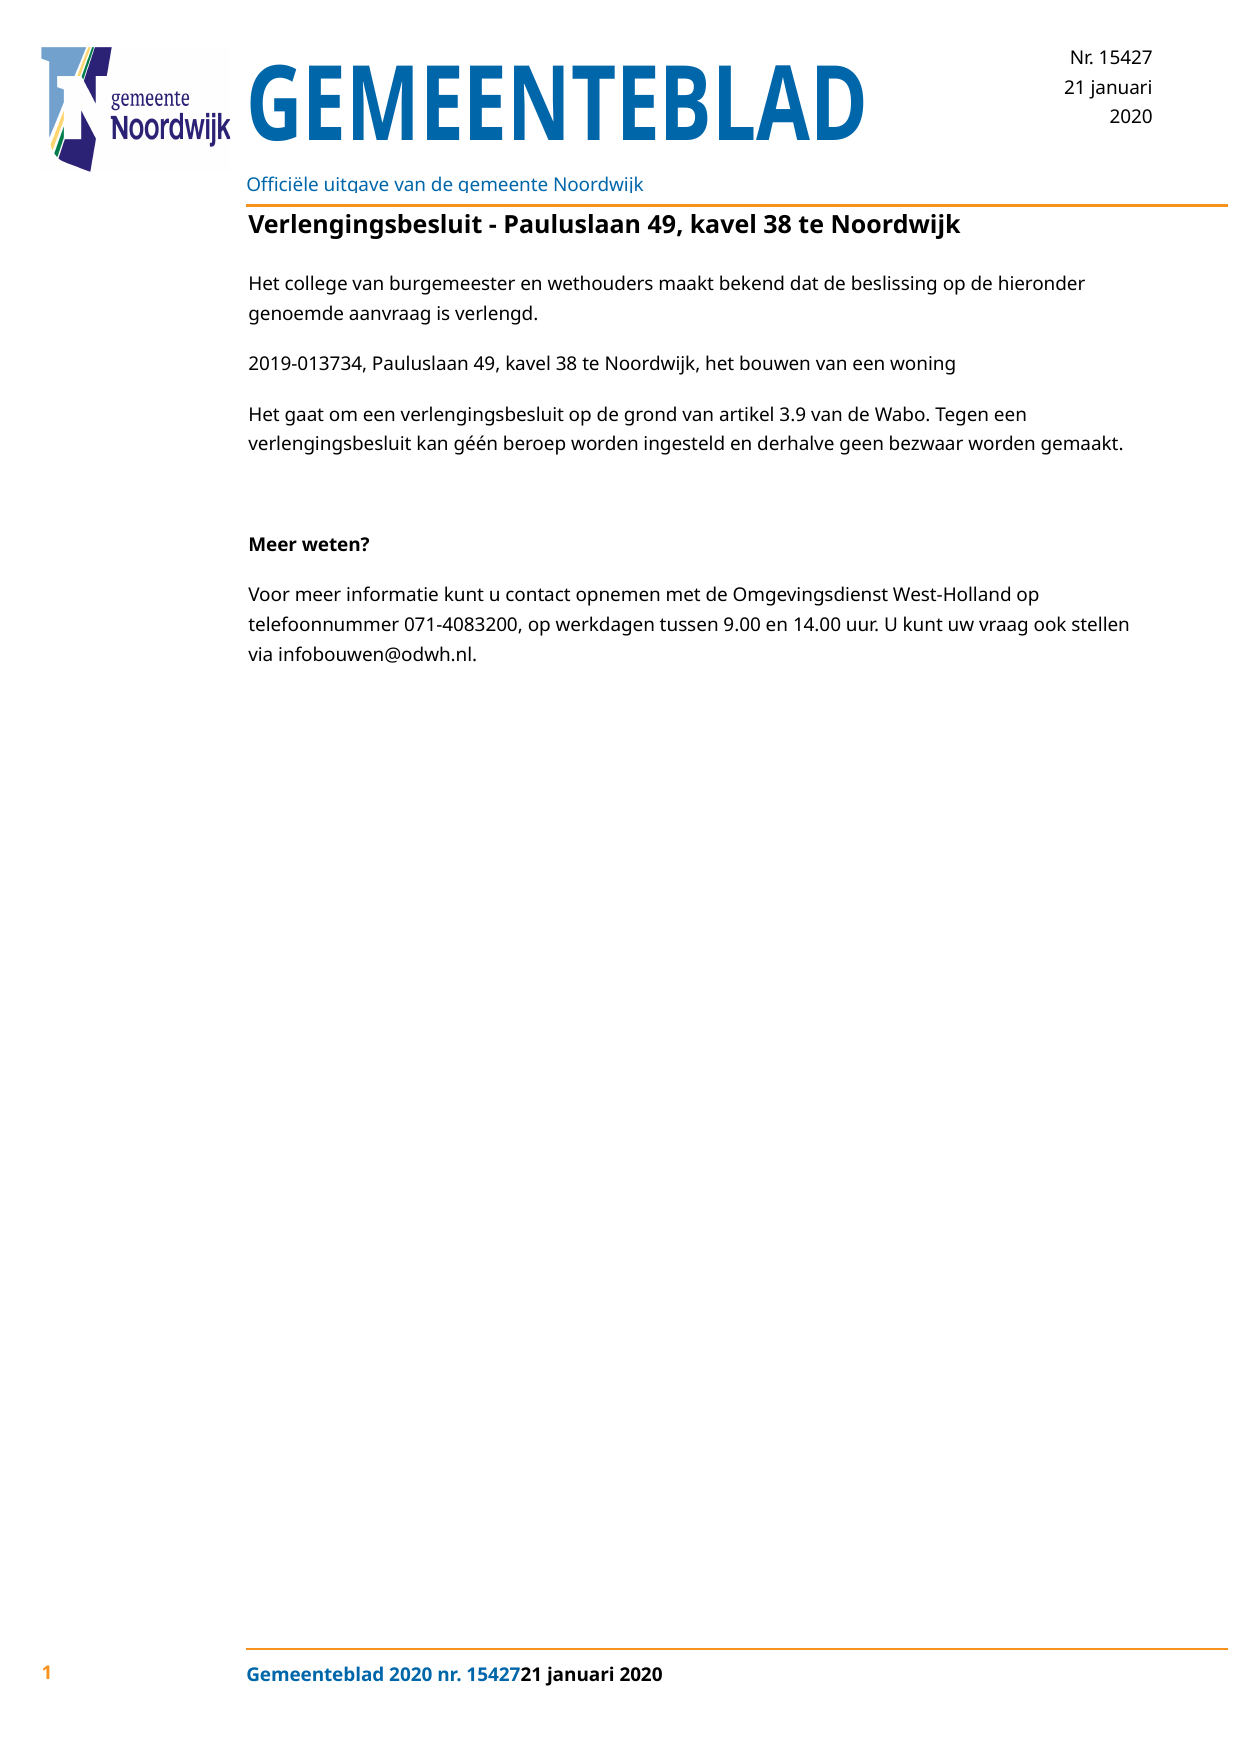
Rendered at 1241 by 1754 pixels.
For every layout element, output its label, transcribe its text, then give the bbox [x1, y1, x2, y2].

text Het college van burgemeester en wethouders maakt bekend dat de beslissing op de hieronder genoemde aanvraag is verlengd. [248, 270, 1152, 326]
text Verlengingsbesluit - Pauluslaan 49, kavel 38 te Noordwijk [248, 207, 1152, 241]
picture [41, 47, 231, 172]
text 2019‐013734, Pauluslaan 49, kavel 38 te Noordwijk, het bouwen van een woning [248, 350, 1152, 376]
text Het gaat om een verlengingsbesluit op de grond van artikel 3.9 van de Wabo. Tegen een verlengingsbesluit kan géén beroep worden ingesteld en derhalve geen bezwaar worden gemaakt. [248, 401, 1152, 456]
text Voor meer informatie kunt u contact opnemen met de Omgevingsdienst West-Holland op telefoonnummer 071-4083200, op werkdagen tussen 9.00 en 14.00 uur. U kunt uw vraag ook stellen via infobouwen@odwh.nl. [248, 582, 1152, 666]
text Meer weten? [248, 531, 1152, 557]
